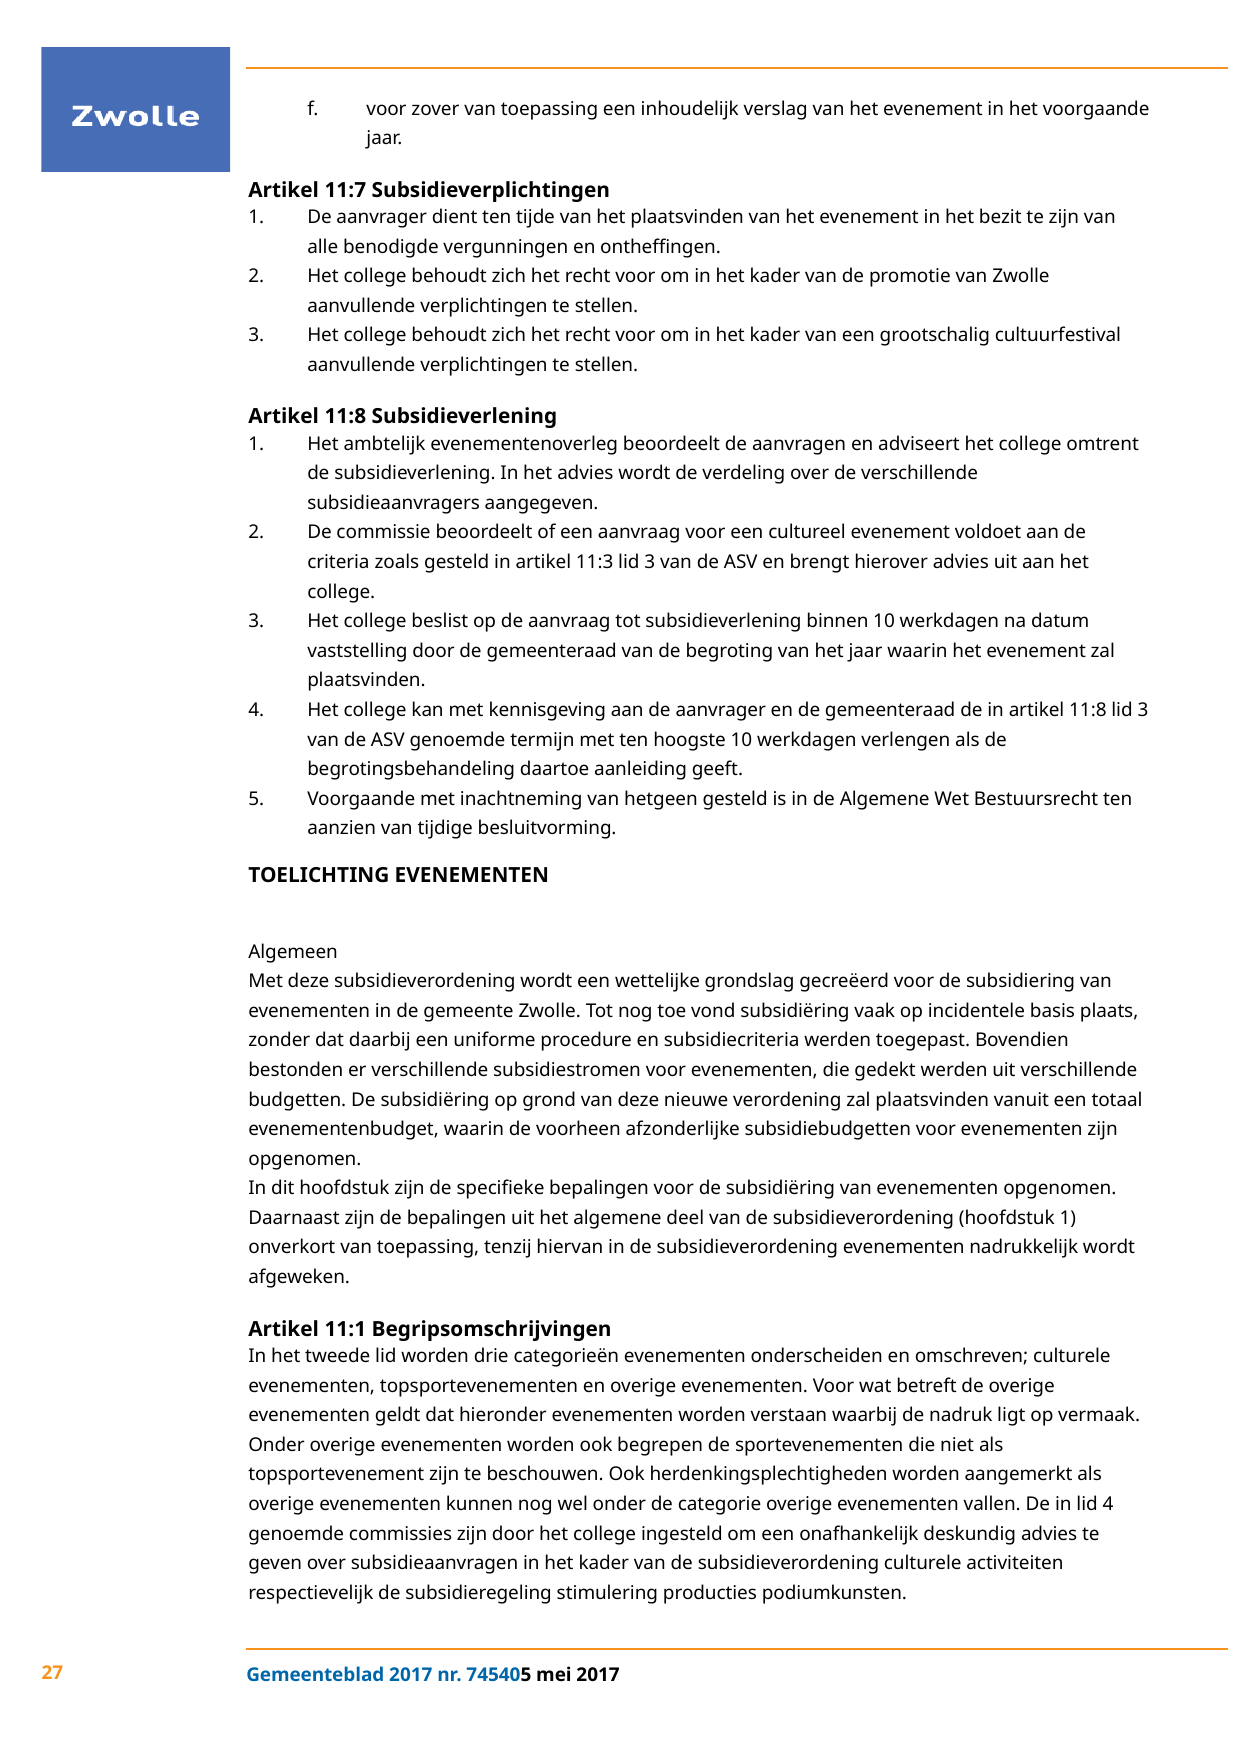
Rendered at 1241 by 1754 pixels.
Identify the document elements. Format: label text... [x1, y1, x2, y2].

list voor zover van toepassing een inhoudelijk verslag van het evenement in het voorgaande jaar. [307, 95, 1152, 150]
list Het ambtelijk evenementenoverleg beoordeelt de aanvragen en adviseert het college omtrent de subsidieverlening. In het advies wordt de verdeling over de verschillende subsidieaanvragers aangegeven. [248, 430, 1152, 515]
text Artikel 11:7 Subsidieverplichtingen [248, 175, 1152, 203]
text In dit hoofdstuk zijn de specifieke bepalingen voor de subsidiëring van evenementen opgenomen. Daarnaast zijn de bepalingen uit het algemene deel van de subsidieverordening (hoofdstuk 1) onverkort van toepassing, tenzij hiervan in de subsidieverordening evenementen nadrukkelijk wordt afgeweken. [248, 1174, 1152, 1289]
list Voorgaande met inachtneming van hetgeen gesteld is in de Algemene Wet Bestuursrecht ten aanzien van tijdige besluitvorming. [248, 785, 1152, 840]
text Algemeen [248, 938, 1152, 964]
text TOELICHTING EVENEMENTEN [248, 860, 1152, 889]
list De aanvrager dient ten tijde van het plaatsvinden van het evenement in het bezit te zijn van alle benodigde vergunningen en ontheffingen. [248, 203, 1152, 258]
text In het tweede lid worden drie categorieën evenementen onderscheiden en omschreven; culturele evenementen, topsportevenementen en overige evenementen. Voor wat betreft de overige evenementen geldt dat hieronder evenementen worden verstaan waarbij de nadruk ligt op vermaak. Onder overige evenementen worden ook begrepen de sportevenementen die niet als topsportevenement zijn te beschouwen. Ook herdenkingsplechtigheden worden aangemerkt als overige evenementen kunnen nog wel onder de categorie overige evenementen vallen. De in lid 4 genoemde commissies zijn door het college ingesteld om een onafhankelijk deskundig advies te geven over subsidieaanvragen in het kader van de subsidieverordening culturele activiteiten respectievelijk de subsidieregeling stimulering producties podiumkunsten. [248, 1342, 1152, 1604]
picture [41, 47, 231, 172]
text Artikel 11:8 Subsidieverlening [248, 402, 1152, 430]
list De commissie beoordeelt of een aanvraag voor een cultureel evenement voldoet aan de criteria zoals gesteld in artikel 11:3 lid 3 van de ASV en brengt hierover advies uit aan het college. [248, 519, 1152, 604]
text Met deze subsidieverordening wordt een wettelijke grondslag gecreëerd voor de subsidiering van evenementen in de gemeente Zwolle. Tot nog toe vond subsidiëring vaak op incidentele basis plaats, zonder dat daarbij een uniforme procedure en subsidiecriteria werden toegepast. Bovendien bestonden er verschillende subsidiestromen voor evenementen, die gedekt werden uit verschillende budgetten. De subsidiëring op grond van deze nieuwe verordening zal plaatsvinden vanuit een totaal evenementenbudget, waarin de voorheen afzonderlijke subsidiebudgetten voor evenementen zijn opgenomen. [248, 967, 1152, 1171]
list Het college beslist op de aanvraag tot subsidieverlening binnen 10 werkdagen na datum vaststelling door de gemeenteraad van de begroting van het jaar waarin het evenement zal plaatsvinden. [248, 607, 1152, 692]
text Artikel 11:1 Begripsomschrijvingen [248, 1314, 1152, 1342]
list Het college behoudt zich het recht voor om in het kader van een grootschalig cultuurfestival aanvullende verplichtingen te stellen. [248, 322, 1152, 377]
list Het college kan met kennisgeving aan de aanvrager en de gemeenteraad de in artikel 11:8 lid 3 van de ASV genoemde termijn met ten hoogste 10 werkdagen verlengen als de begrotingsbehandeling daartoe aanleiding geeft. [248, 696, 1152, 781]
list Het college behoudt zich het recht voor om in het kader van de promotie van Zwolle aanvullende verplichtingen te stellen. [248, 262, 1152, 318]
